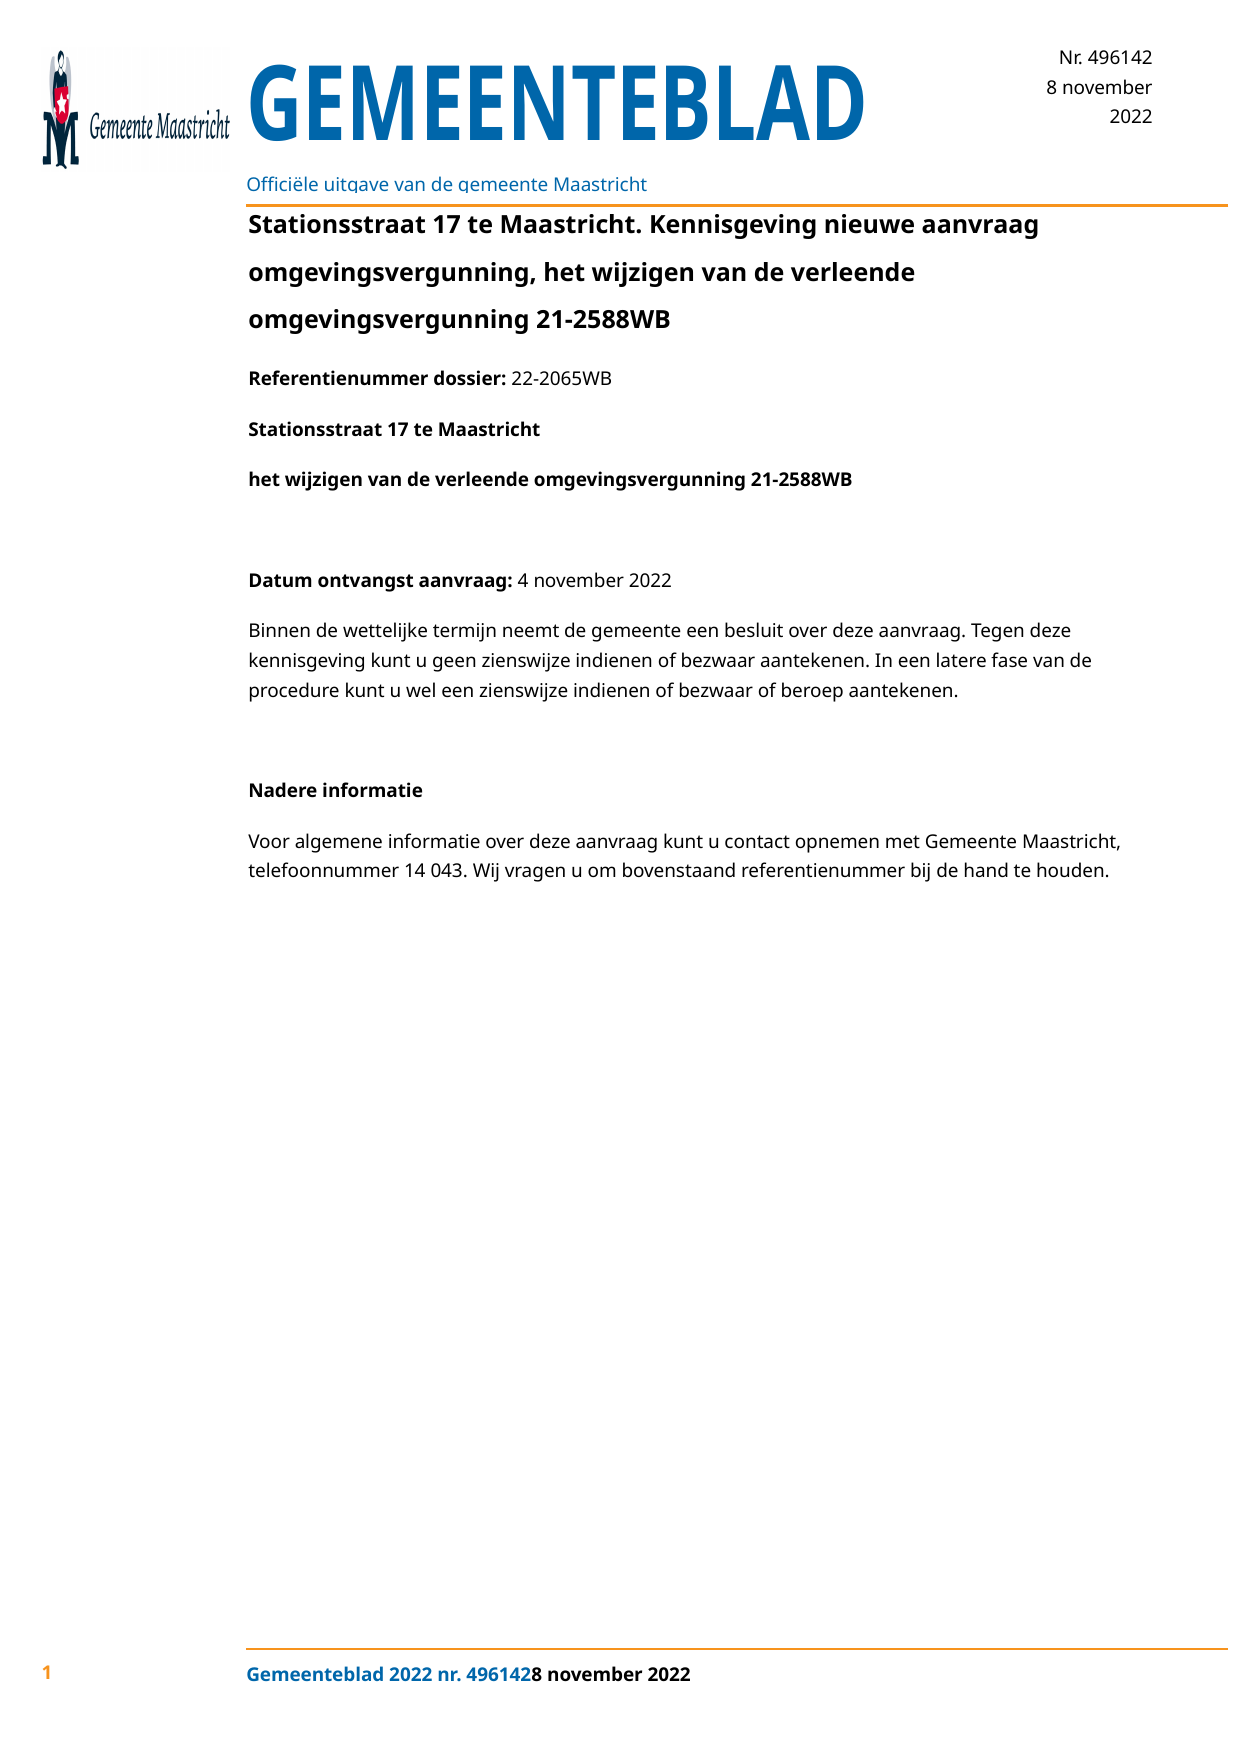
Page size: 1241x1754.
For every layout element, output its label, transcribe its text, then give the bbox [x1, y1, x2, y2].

text Stationsstraat 17 te Maastricht. Kennisgeving nieuwe aanvraag omgevingsvergunning, het wijzigen van de verleende omgevingsvergunning 21-2588WB [248, 207, 1152, 336]
text Binnen de wettelijke termijn neemt de gemeente een besluit over deze aanvraag. Tegen deze kennisgeving kunt u geen zienswijze indienen of bezwaar aantekenen. In een latere fase van de procedure kunt u wel een zienswijze indienen of bezwaar of beroep aantekenen. [248, 618, 1152, 702]
text Stationsstraat 17 te Maastricht [248, 416, 1152, 442]
text Referentienummer dossier: 22-2065WB [248, 366, 1152, 391]
text Nadere informatie [248, 778, 1152, 803]
text Datum ontvangst aanvraag: 4 november 2022 [248, 567, 1152, 593]
text Voor algemene informatie over deze aanvraag kunt u contact opnemen met Gemeente Maastricht, telefoonnummer 14 043. Wij vragen u om bovenstaand referentienummer bij de hand te houden. [248, 828, 1152, 883]
text het wijzigen van de verleende omgevingsvergunning 21-2588WB [248, 466, 1152, 492]
picture [41, 47, 231, 172]
